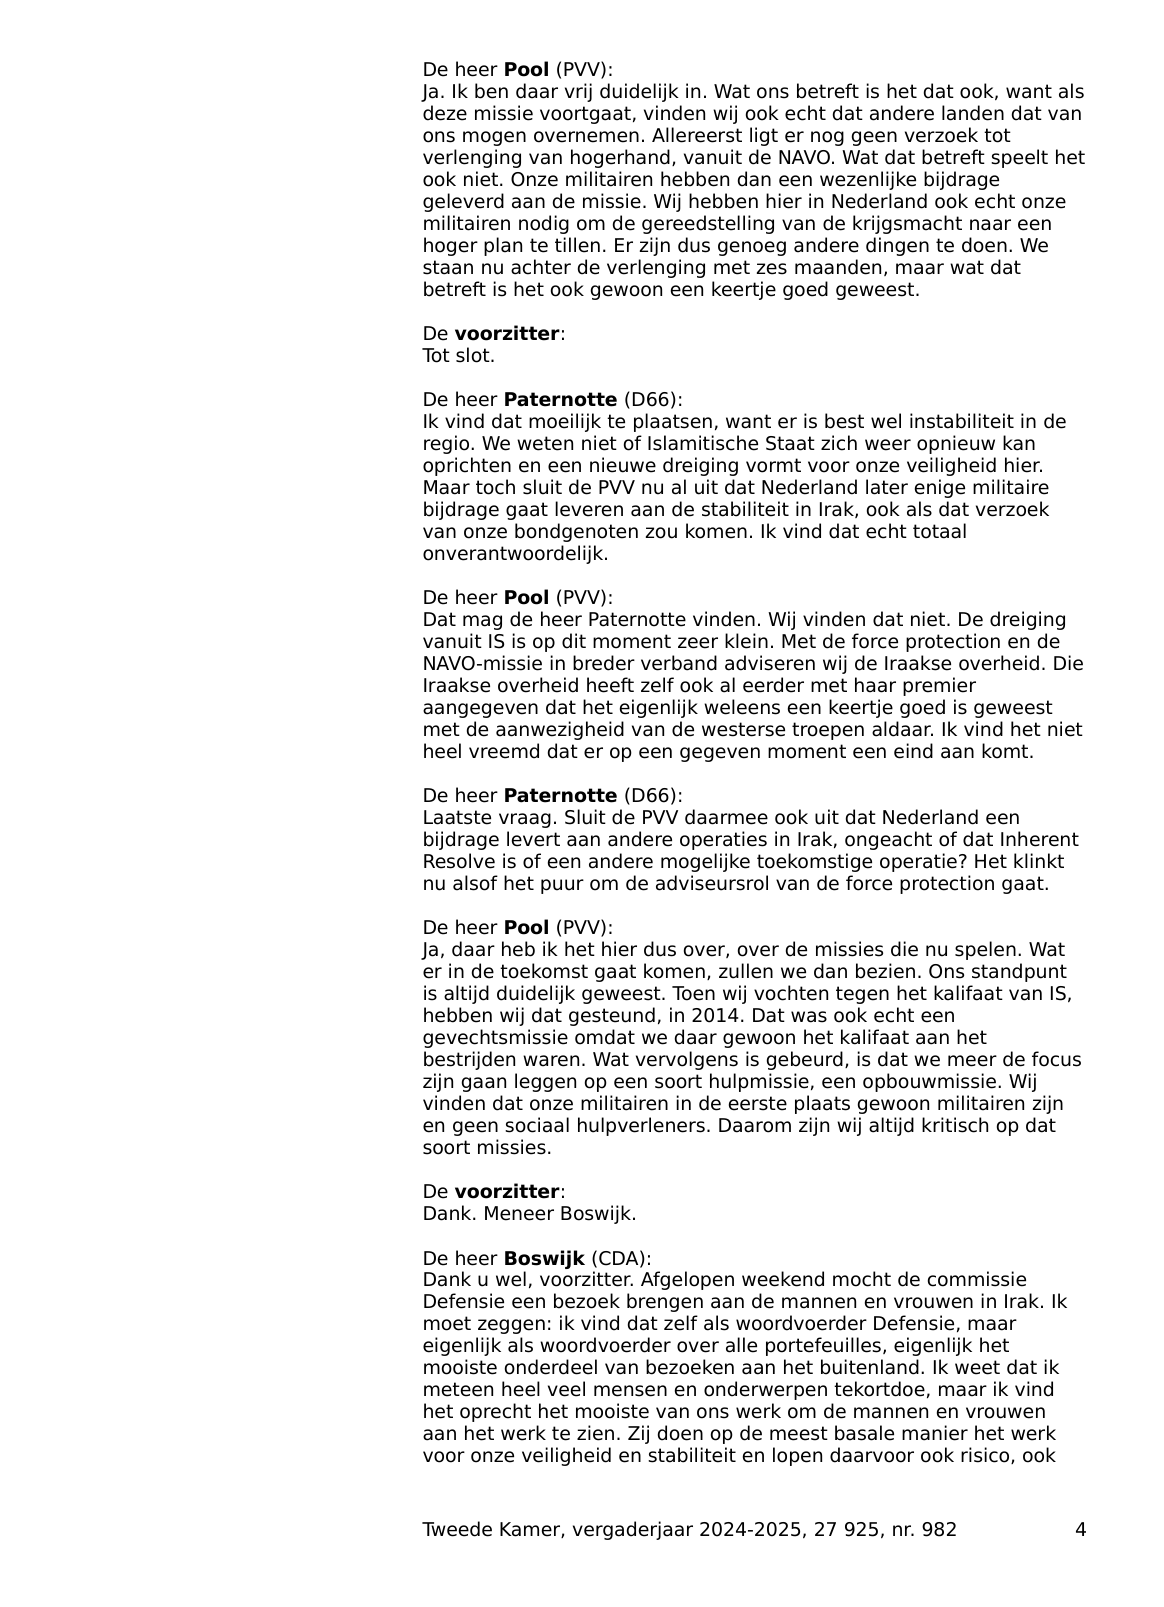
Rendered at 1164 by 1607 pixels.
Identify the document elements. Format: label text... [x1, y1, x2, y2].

text Dat mag de heer Paternotte vinden. Wij vinden dat niet. De dreiging vanuit IS is op dit moment zeer klein. Met de force protection en de NAVO-missie in breder verband adviseren wij de Iraakse overheid. Die Iraakse overheid heeft zelf ook al eerder met haar premier aangegeven dat het eigenlijk weleens een keertje goed is geweest met de aanwezigheid van de westerse troepen aldaar. Ik vind het niet heel vreemd dat er op een gegeven moment een eind aan komt. [422, 609, 1087, 763]
text De voorzitter: [422, 323, 1087, 345]
text Tot slot. [422, 345, 1087, 367]
text Dank. Meneer Boswijk. [422, 1203, 1087, 1225]
text De heer Paternotte (D66): [422, 785, 1087, 807]
text De voorzitter: [422, 1181, 1087, 1203]
text Ja. Ik ben daar vrij duidelijk in. Wat ons betreft is het dat ook, want als deze missie voortgaat, vinden wij ook echt dat andere landen dat van ons mogen overnemen. Allereerst ligt er nog geen verzoek tot verlenging van hogerhand, vanuit de NAVO. Wat dat betreft speelt het ook niet. Onze militairen hebben dan een wezenlijke bijdrage geleverd aan de missie. Wij hebben hier in Nederland ook echt onze militairen nodig om de gereedstelling van de krijgsmacht naar een hoger plan te tillen. Er zijn dus genoeg andere dingen te doen. We staan nu achter de verlenging met zes maanden, maar wat dat betreft is het ook gewoon een keertje goed geweest. [422, 81, 1087, 301]
text De heer Boswijk (CDA): [422, 1247, 1087, 1269]
text De heer Pool (PVV): [422, 587, 1087, 609]
text Ik vind dat moeilijk te plaatsen, want er is best wel instabiliteit in de regio. We weten niet of Islamitische Staat zich weer opnieuw kan oprichten en een nieuwe dreiging vormt voor onze veiligheid hier. Maar toch sluit de PVV nu al uit dat Nederland later enige militaire bijdrage gaat leveren aan de stabiliteit in Irak, ook als dat verzoek van onze bondgenoten zou komen. Ik vind dat echt totaal onverantwoordelijk. [422, 411, 1087, 565]
text Laatste vraag. Sluit de PVV daarmee ook uit dat Nederland een bijdrage levert aan andere operaties in Irak, ongeacht of dat Inherent Resolve is of een andere mogelijke toekomstige operatie? Het klinkt nu alsof het puur om de adviseursrol van de force protection gaat. [422, 807, 1087, 895]
text Dank u wel, voorzitter. Afgelopen weekend mocht de commissie Defensie een bezoek brengen aan de mannen en vrouwen in Irak. Ik moet zeggen: ik vind dat zelf als woordvoerder Defensie, maar eigenlijk als woordvoerder over alle portefeuilles, eigenlijk het mooiste onderdeel van bezoeken aan het buitenland. Ik weet dat ik meteen heel veel mensen en onderwerpen tekortdoe, maar ik vind het oprecht het mooiste van ons werk om de mannen en vrouwen aan het werk te zien. Zij doen op de meest basale manier het werk voor onze veiligheid en stabiliteit en lopen daarvoor ook risico, ook [422, 1269, 1087, 1467]
text Ja, daar heb ik het hier dus over, over de missies die nu spelen. Wat er in de toekomst gaat komen, zullen we dan bezien. Ons standpunt is altijd duidelijk geweest. Toen wij vochten tegen het kalifaat van IS, hebben wij dat gesteund, in 2014. Dat was ook echt een gevechtsmissie omdat we daar gewoon het kalifaat aan het bestrijden waren. Wat vervolgens is gebeurd, is dat we meer de focus zijn gaan leggen op een soort hulpmissie, een opbouwmissie. Wij vinden dat onze militairen in de eerste plaats gewoon militairen zijn en geen sociaal hulpverleners. Daarom zijn wij altijd kritisch op dat soort missies. [422, 939, 1087, 1159]
text De heer Pool (PVV): [422, 59, 1087, 81]
text De heer Paternotte (D66): [422, 389, 1087, 411]
text De heer Pool (PVV): [422, 917, 1087, 939]
